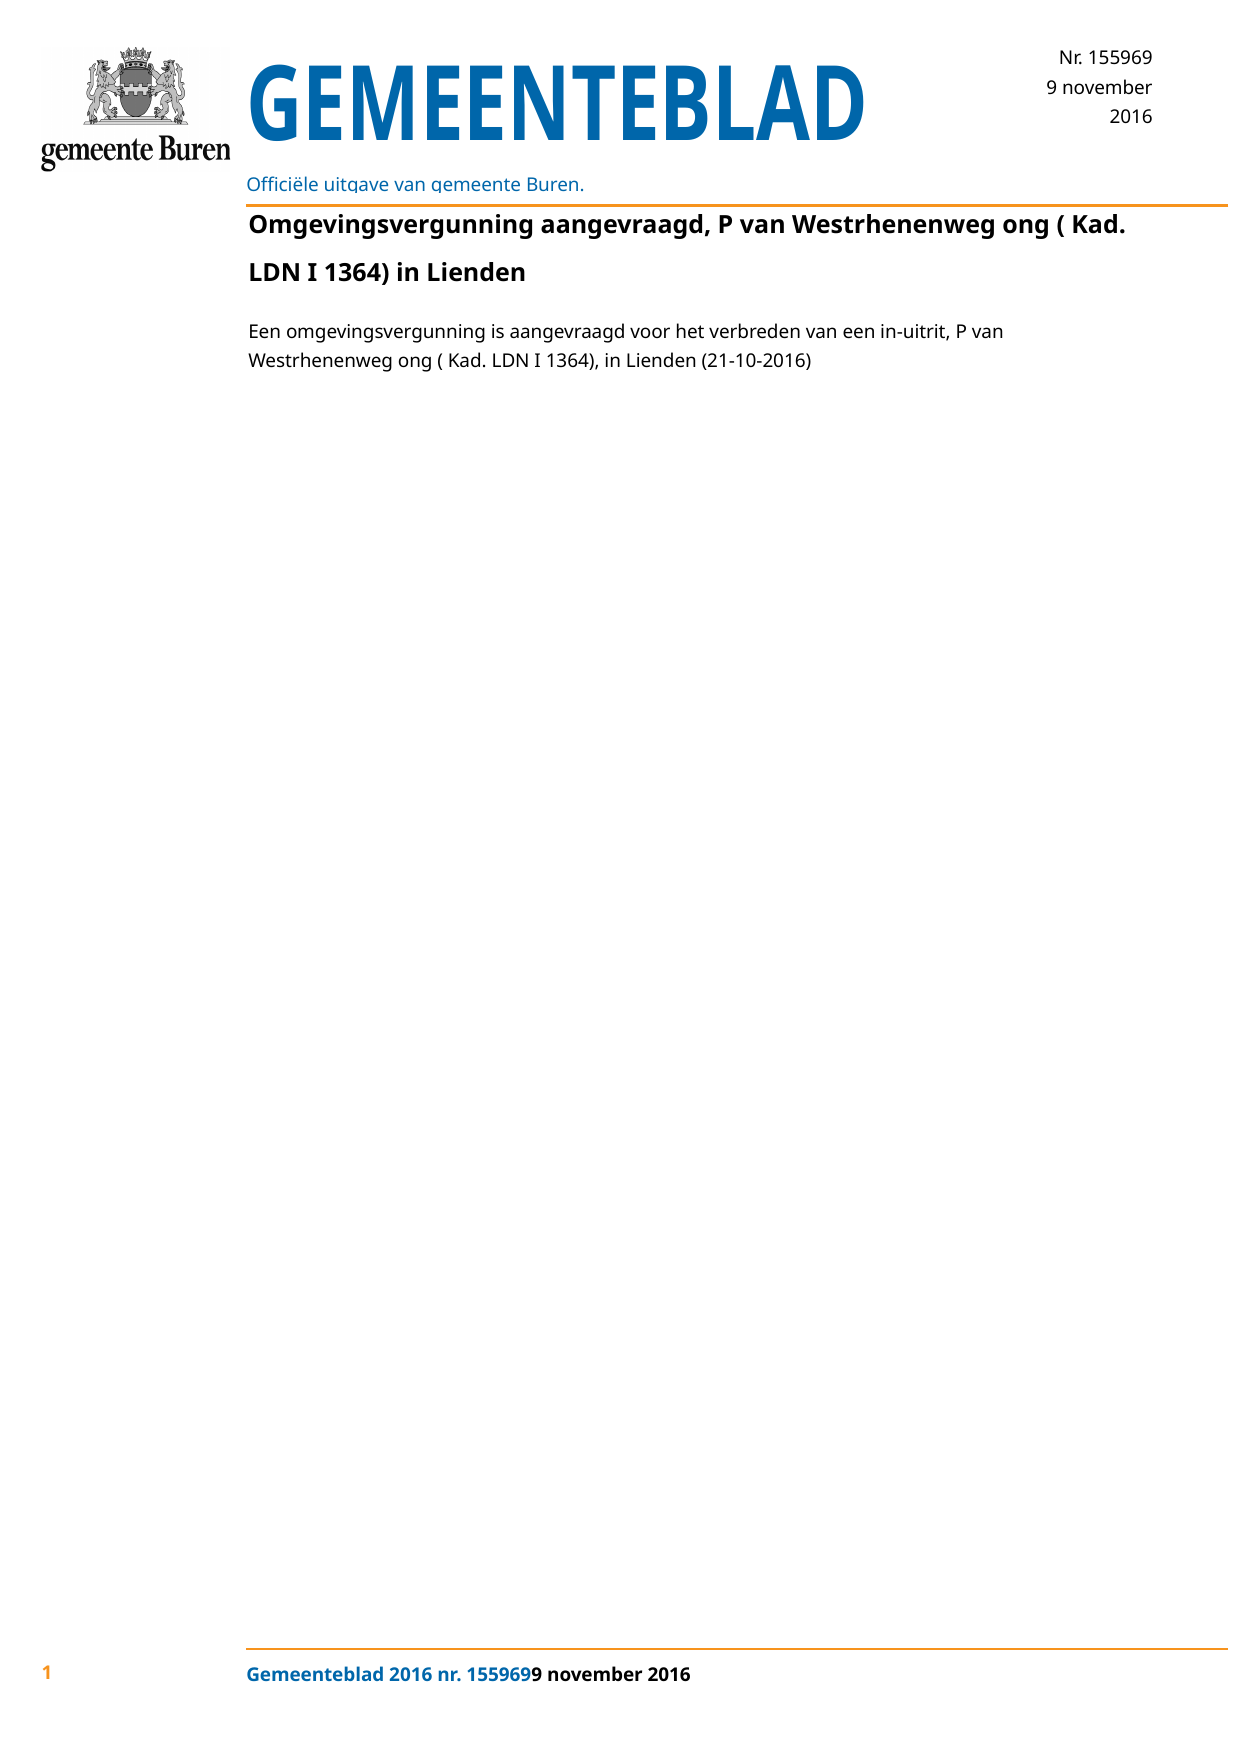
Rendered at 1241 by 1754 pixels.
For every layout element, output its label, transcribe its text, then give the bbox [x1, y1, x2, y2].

picture [41, 47, 231, 172]
text Een omgevingsvergunning is aangevraagd voor het verbreden van een in-uitrit, P van Westrhenenweg ong ( Kad. LDN I 1364), in Lienden (21-10-2016) [248, 318, 1152, 373]
text Omgevingsvergunning aangevraagd, P van Westrhenenweg ong ( Kad. LDN I 1364) in Lienden [248, 207, 1152, 288]
